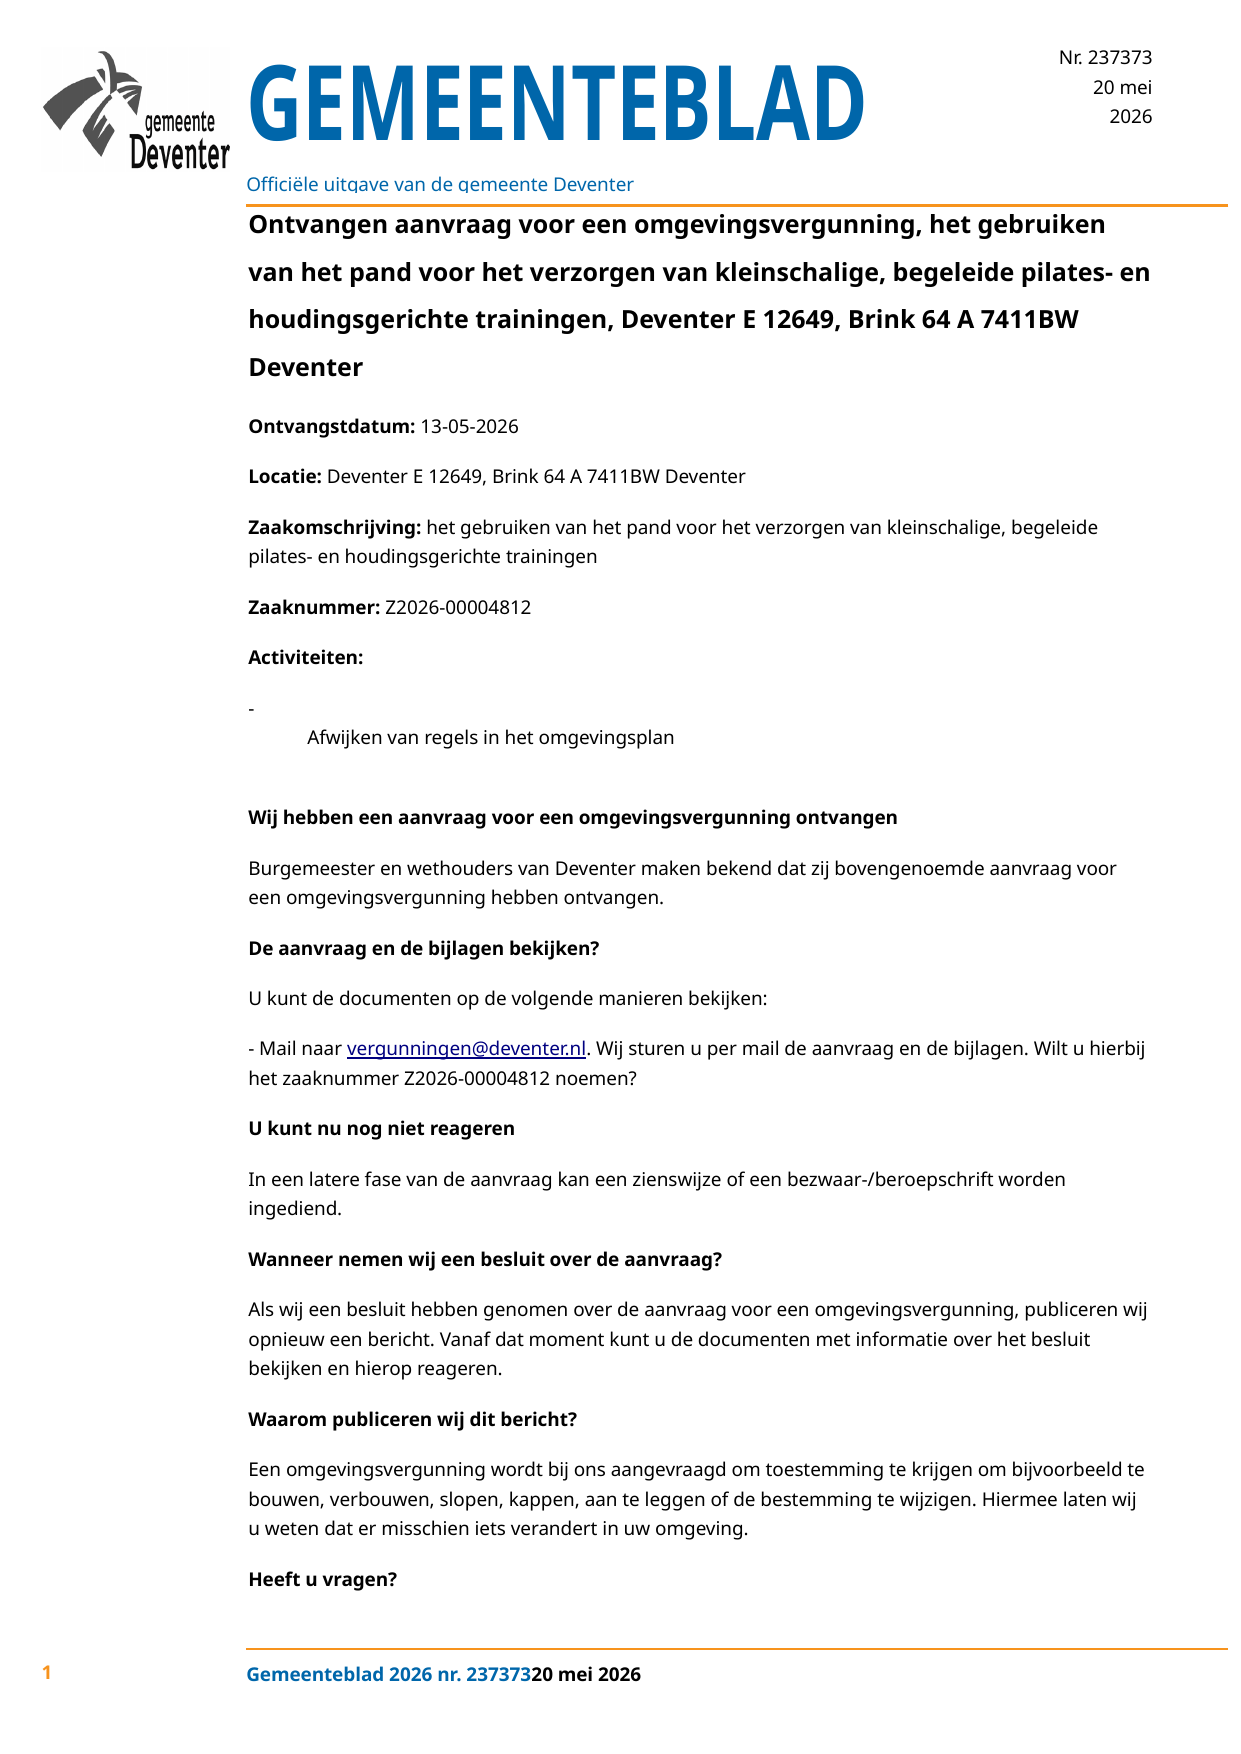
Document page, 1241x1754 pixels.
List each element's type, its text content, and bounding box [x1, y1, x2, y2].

text Locatie: Deventer E 12649, Brink 64 A 7411BW Deventer [248, 463, 1152, 489]
text U kunt de documenten op de volgende manieren bekijken: [248, 985, 1152, 1011]
text Als wij een besluit hebben genomen over de aanvraag voor een omgevingsvergunning, publiceren wij opnieuw een bericht. Vanaf dat moment kunt u de documenten met informatie over het besluit bekijken en hierop reageren. [248, 1296, 1152, 1381]
text U kunt nu nog niet reageren [248, 1116, 1152, 1141]
text Ontvangstdatum: 13-05-2026 [248, 413, 1152, 439]
text Ontvangen aanvraag voor een omgevingsvergunning, het gebruiken van het pand voor het verzorgen van kleinschalige, begeleide pilates- en houdingsgerichte trainingen, Deventer E 12649, Brink 64 A 7411BW Deventer [248, 207, 1152, 384]
picture [41, 47, 231, 172]
text Een omgevingsvergunning wordt bij ons aangevraagd om toestemming te krijgen om bijvoorbeeld te bouwen, verbouwen, slopen, kappen, aan te leggen of de bestemming te wijzigen. Hiermee laten wij u weten dat er misschien iets verandert in uw omgeving. [248, 1456, 1152, 1541]
text - Mail naar vergunningen@deventer.nl. Wij sturen u per mail de aanvraag en de bijlagen. Wilt u hierbij het zaaknummer Z2026-00004812 noemen? [248, 1036, 1152, 1091]
text Burgemeester en wethouders van Deventer maken bekend dat zij bovengenoemde aanvraag voor een omgevingsvergunning hebben ontvangen. [248, 855, 1152, 910]
list Afwijken van regels in het omgevingsplan [248, 724, 1152, 750]
text Wanneer nemen wij een besluit over de aanvraag? [248, 1246, 1152, 1272]
text Zaakomschrijving: het gebruiken van het pand voor het verzorgen van kleinschalige, begeleide pilates- en houdingsgerichte trainingen [248, 514, 1152, 569]
text Heeft u vragen? [248, 1566, 1152, 1592]
text De aanvraag en de bijlagen bekijken? [248, 935, 1152, 961]
text Waarom publiceren wij dit bericht? [248, 1406, 1152, 1432]
text Activiteiten: [248, 644, 1152, 670]
text Zaaknummer: Z2026-00004812 [248, 594, 1152, 620]
text In een latere fase van de aanvraag kan een zienswijze of een bezwaar-/beroepschrift worden ingediend. [248, 1166, 1152, 1221]
text Wij hebben een aanvraag voor een omgevingsvergunning ontvangen [248, 804, 1152, 830]
